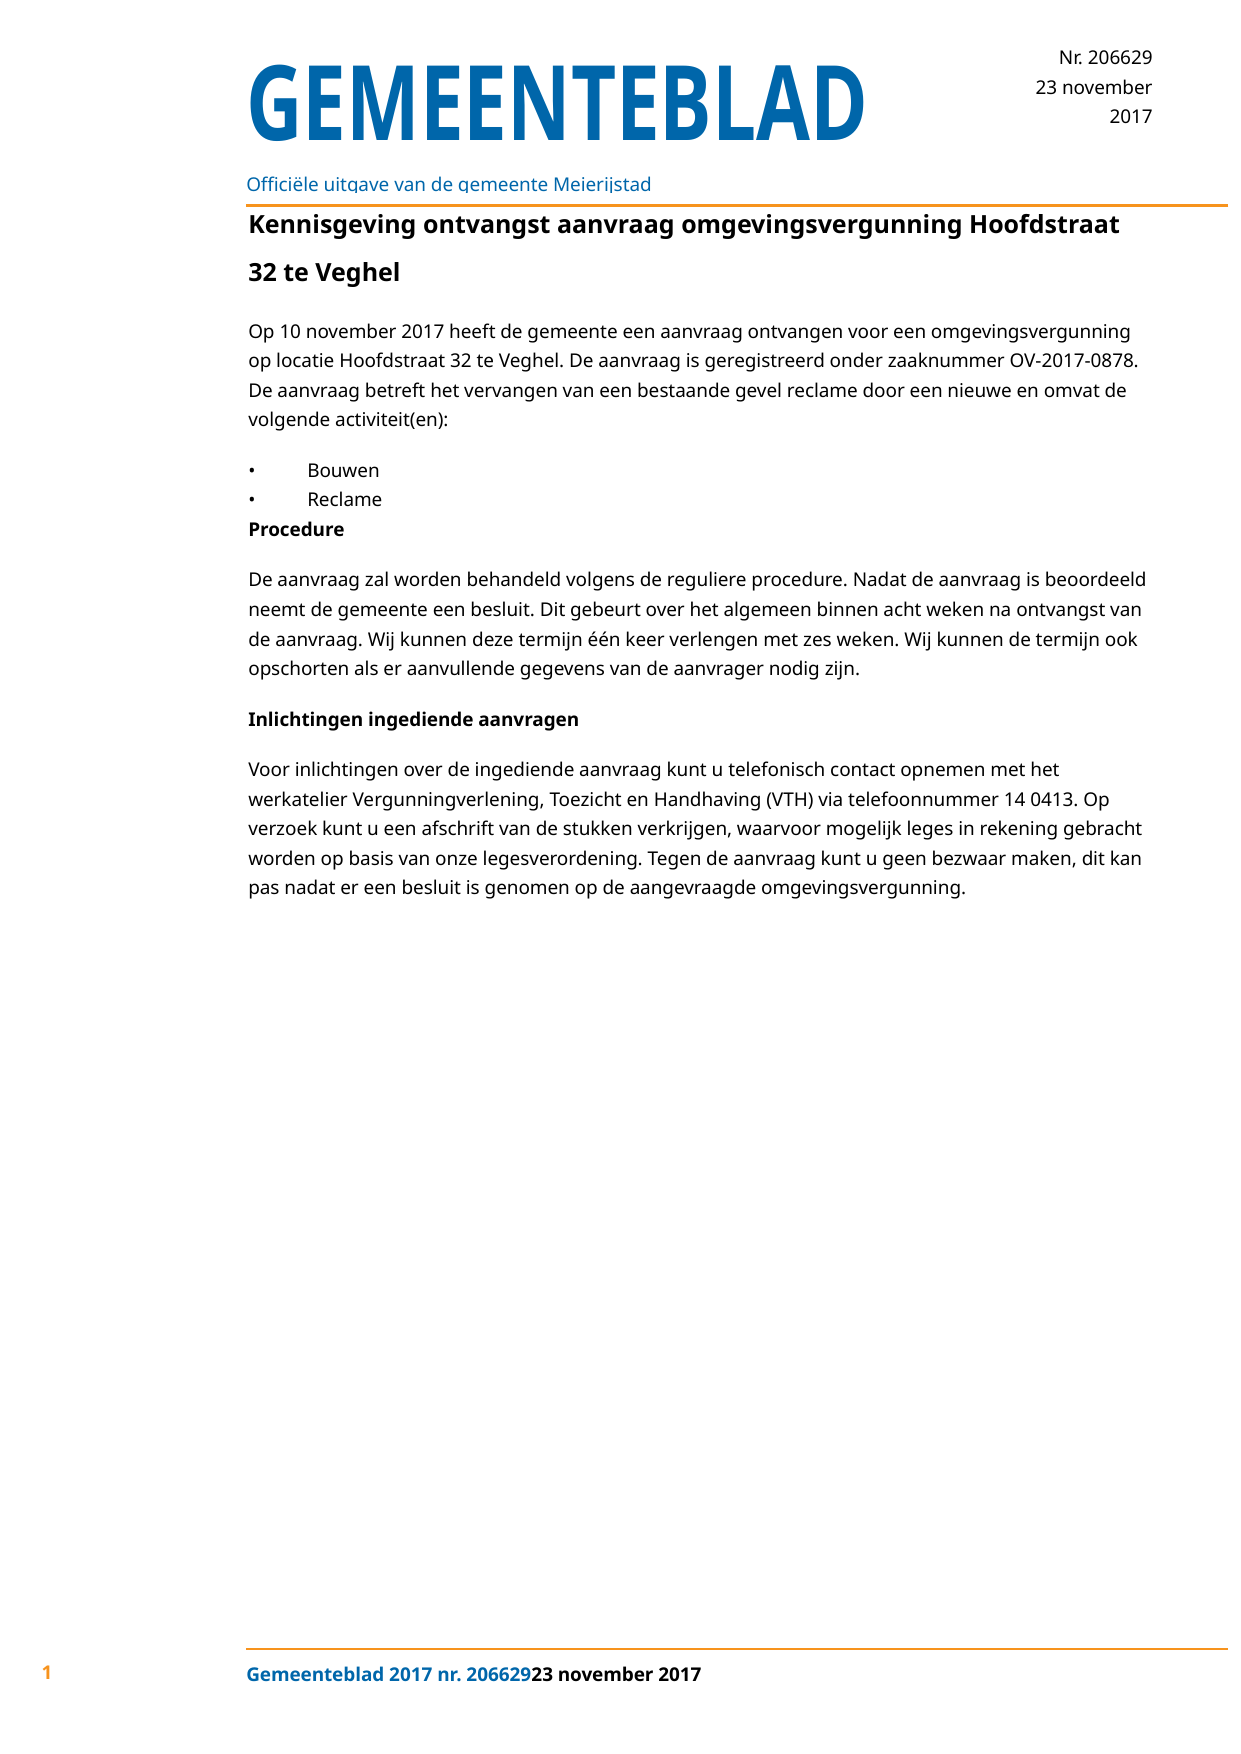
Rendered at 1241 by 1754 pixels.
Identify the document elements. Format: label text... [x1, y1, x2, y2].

text Voor inlichtingen over de ingediende aanvraag kunt u telefonisch contact opnemen met het werkatelier Vergunningverlening, Toezicht en Handhaving (VTH) via telefoonnummer 14 0413. Op verzoek kunt u een afschrift van de stukken verkrijgen, waarvoor mogelijk leges in rekening gebracht worden op basis van onze legesverordening. Tegen de aanvraag kunt u geen bezwaar maken, dit kan pas nadat er een besluit is genomen op de aangevraagde omgevingsvergunning. [248, 756, 1152, 900]
picture [41, 47, 231, 172]
text Procedure [248, 516, 1152, 542]
list Bouwen [248, 457, 1152, 483]
text De aanvraag zal worden behandeld volgens de reguliere procedure. Nadat de aanvraag is beoordeeld neemt de gemeente een besluit. Dit gebeurt over het algemeen binnen acht weken na ontvangst van de aanvraag. Wij kunnen deze termijn één keer verlengen met zes weken. Wij kunnen de termijn ook opschorten als er aanvullende gegevens van de aanvrager nodig zijn. [248, 567, 1152, 681]
list Reclame [248, 487, 1152, 512]
text Kennisgeving ontvangst aanvraag omgevingsvergunning Hoofdstraat 32 te Veghel [248, 207, 1152, 288]
text Op 10 november 2017 heeft de gemeente een aanvraag ontvangen voor een omgevingsvergunning op locatie Hoofdstraat 32 te Veghel. De aanvraag is geregistreerd onder zaaknummer OV-2017-0878. De aanvraag betreft het vervangen van een bestaande gevel reclame door een nieuwe en omvat de volgende activiteit(en): [248, 318, 1152, 432]
text Inlichtingen ingediende aanvragen [248, 706, 1152, 732]
